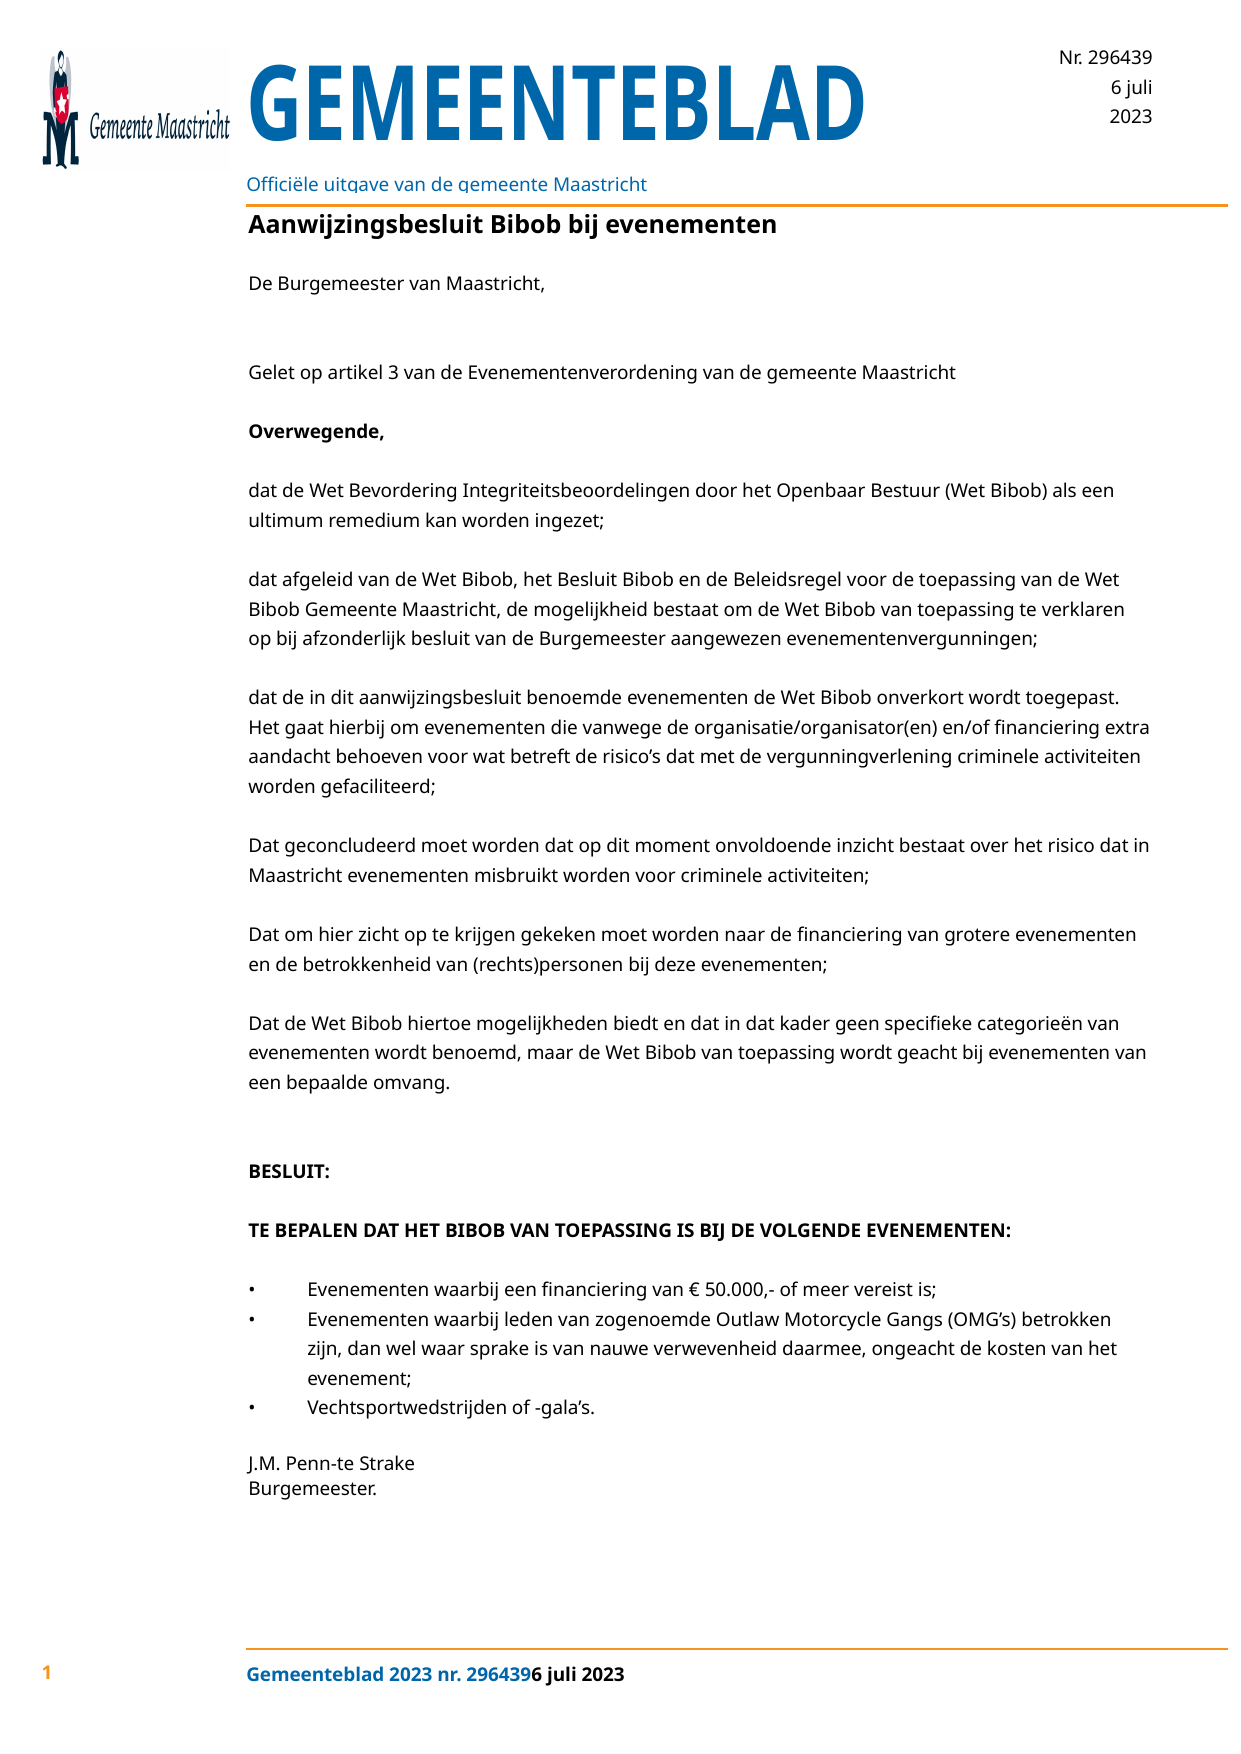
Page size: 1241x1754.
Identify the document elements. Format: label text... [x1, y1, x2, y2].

text Aanwijzingsbesluit Bibob bij evenementen [248, 207, 1152, 241]
text J.M. Penn-te Strake [248, 1450, 1152, 1476]
text De Burgemeester van Maastricht, [248, 270, 1152, 296]
text Dat de Wet Bibob hiertoe mogelijkheden biedt en dat in dat kader geen specifieke categorieën van evenementen wordt benoemd, maar de Wet Bibob van toepassing wordt geacht bij evenementen van een bepaalde omvang. [248, 1010, 1152, 1095]
list Evenementen waarbij leden van zogenoemde Outlaw Motorcycle Gangs (OMG’s) betrokken zijn, dan wel waar sprake is van nauwe verwevenheid daarmee, ongeacht de kosten van het evenement; [248, 1306, 1152, 1391]
list Evenementen waarbij een financiering van € 50.000,- of meer vereist is; [248, 1276, 1152, 1302]
text Dat geconcludeerd moet worden dat op dit moment onvoldoende inzicht bestaat over het risico dat in Maastricht evenementen misbruikt worden voor criminele activiteiten; [248, 832, 1152, 888]
text dat afgeleid van de Wet Bibob, het Besluit Bibob en de Beleidsregel voor de toepassing van de Wet Bibob Gemeente Maastricht, de mogelijkheid bestaat om de Wet Bibob van toepassing te verklaren op bij afzonderlijk besluit van de Burgemeester aangewezen evenementenvergunningen; [248, 566, 1152, 651]
text Overwegende, [248, 418, 1152, 444]
text Dat om hier zicht op te krijgen gekeken moet worden naar de financiering van grotere evenementen en de betrokkenheid van (rechts)personen bij deze evenementen; [248, 921, 1152, 976]
text Gelet op artikel 3 van de Evenementenverordening van de gemeente Maastricht [248, 359, 1152, 385]
text dat de in dit aanwijzingsbesluit benoemde evenementen de Wet Bibob onverkort wordt toegepast. Het gaat hierbij om evenementen die vanwege de organisatie/organisator(en) en/of financiering extra aandacht behoeven voor wat betreft de risico’s dat met de vergunningverlening criminele activiteiten worden gefaciliteerd; [248, 684, 1152, 799]
text Burgemeester. [248, 1476, 1152, 1501]
picture [41, 47, 231, 172]
text TE BEPALEN DAT HET BIBOB VAN TOEPASSING IS BIJ DE VOLGENDE EVENEMENTEN: [248, 1217, 1152, 1243]
text BESLUIT: [248, 1158, 1152, 1183]
text dat de Wet Bevordering Integriteitsbeoordelingen door het Openbaar Bestuur (Wet Bibob) als een ultimum remedium kan worden ingezet; [248, 477, 1152, 533]
list Vechtsportwedstrijden of -gala’s. [248, 1394, 1152, 1420]
